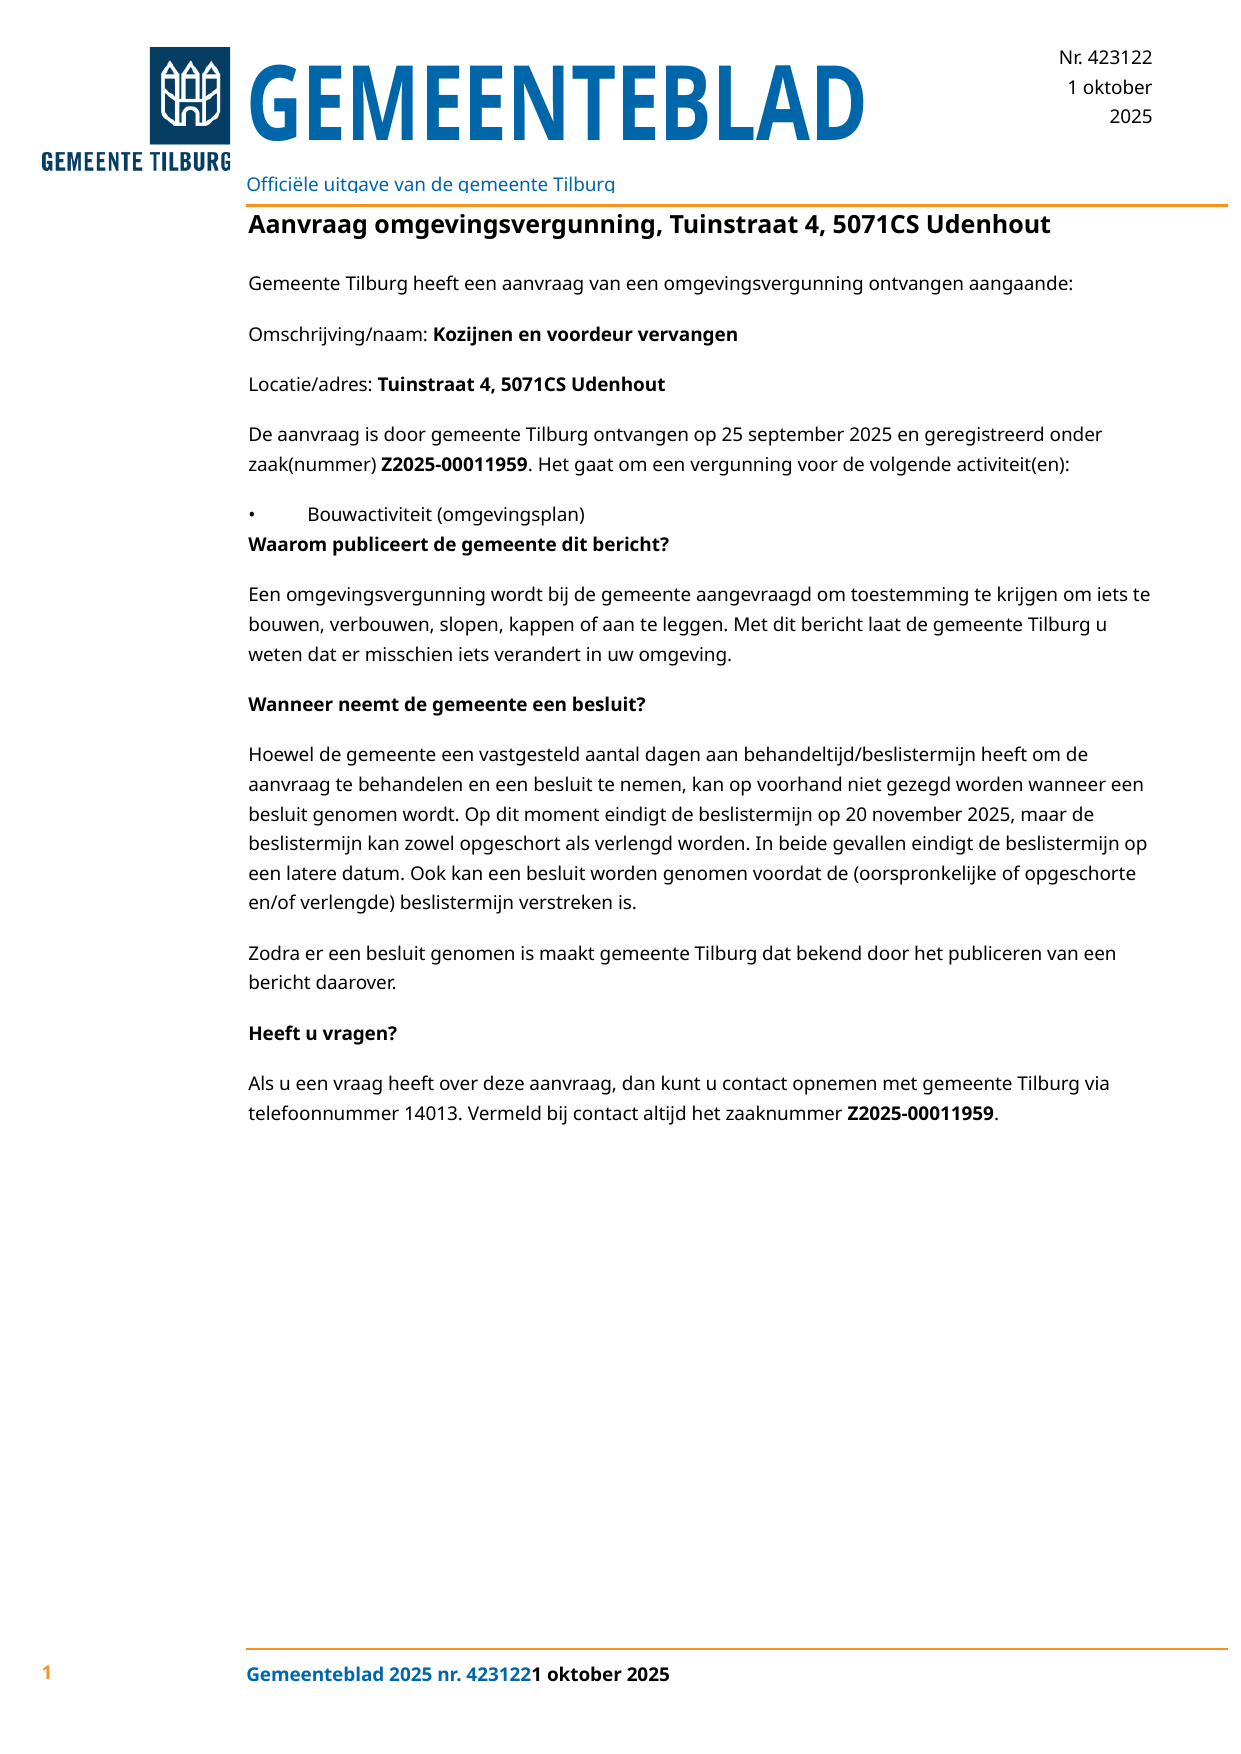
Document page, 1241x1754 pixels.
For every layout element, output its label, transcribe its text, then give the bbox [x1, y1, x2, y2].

text De aanvraag is door gemeente Tilburg ontvangen op 25 september 2025 en geregistreerd onder zaak(nummer) Z2025-00011959. Het gaat om een vergunning voor de volgende activiteit(en): [248, 422, 1152, 477]
text Als u een vraag heeft over deze aanvraag, dan kunt u contact opnemen met gemeente Tilburg via telefoonnummer 14013. Vermeld bij contact altijd het zaaknummer Z2025-00011959. [248, 1070, 1152, 1126]
text Zodra er een besluit genomen is maakt gemeente Tilburg dat bekend door het publiceren van een bericht daarover. [248, 940, 1152, 995]
list Bouwactiviteit (omgevingsplan) [248, 502, 1152, 527]
text Heeft u vragen? [248, 1020, 1152, 1046]
text Een omgevingsvergunning wordt bij de gemeente aangevraagd om toestemming te krijgen om iets te bouwen, verbouwen, slopen, kappen of aan te leggen. Met dit bericht laat de gemeente Tilburg u weten dat er misschien iets verandert in uw omgeving. [248, 582, 1152, 666]
text Hoewel de gemeente een vastgesteld aantal dagen aan behandeltijd/beslistermijn heeft om de aanvraag te behandelen en een besluit te nemen, kan op voorhand niet gezegd worden wanneer een besluit genomen wordt. Op dit moment eindigt de beslistermijn op 20 november 2025, maar de beslistermijn kan zowel opgeschort als verlengd worden. In beide gevallen eindigt de beslistermijn op een latere datum. Ook kan een besluit worden genomen voordat de (oorspronkelijke of opgeschorte en/of verlengde) beslistermijn verstreken is. [248, 742, 1152, 915]
text Locatie/adres: Tuinstraat 4, 5071CS Udenhout [248, 371, 1152, 397]
text Wanneer neemt de gemeente een besluit? [248, 691, 1152, 717]
text Aanvraag omgevingsvergunning, Tuinstraat 4, 5071CS Udenhout [248, 207, 1152, 241]
picture [41, 47, 231, 172]
text Waarom publiceert de gemeente dit bericht? [248, 531, 1152, 557]
text Omschrijving/naam: Kozijnen en voordeur vervangen [248, 321, 1152, 346]
text Gemeente Tilburg heeft een aanvraag van een omgevingsvergunning ontvangen aangaande: [248, 270, 1152, 296]
